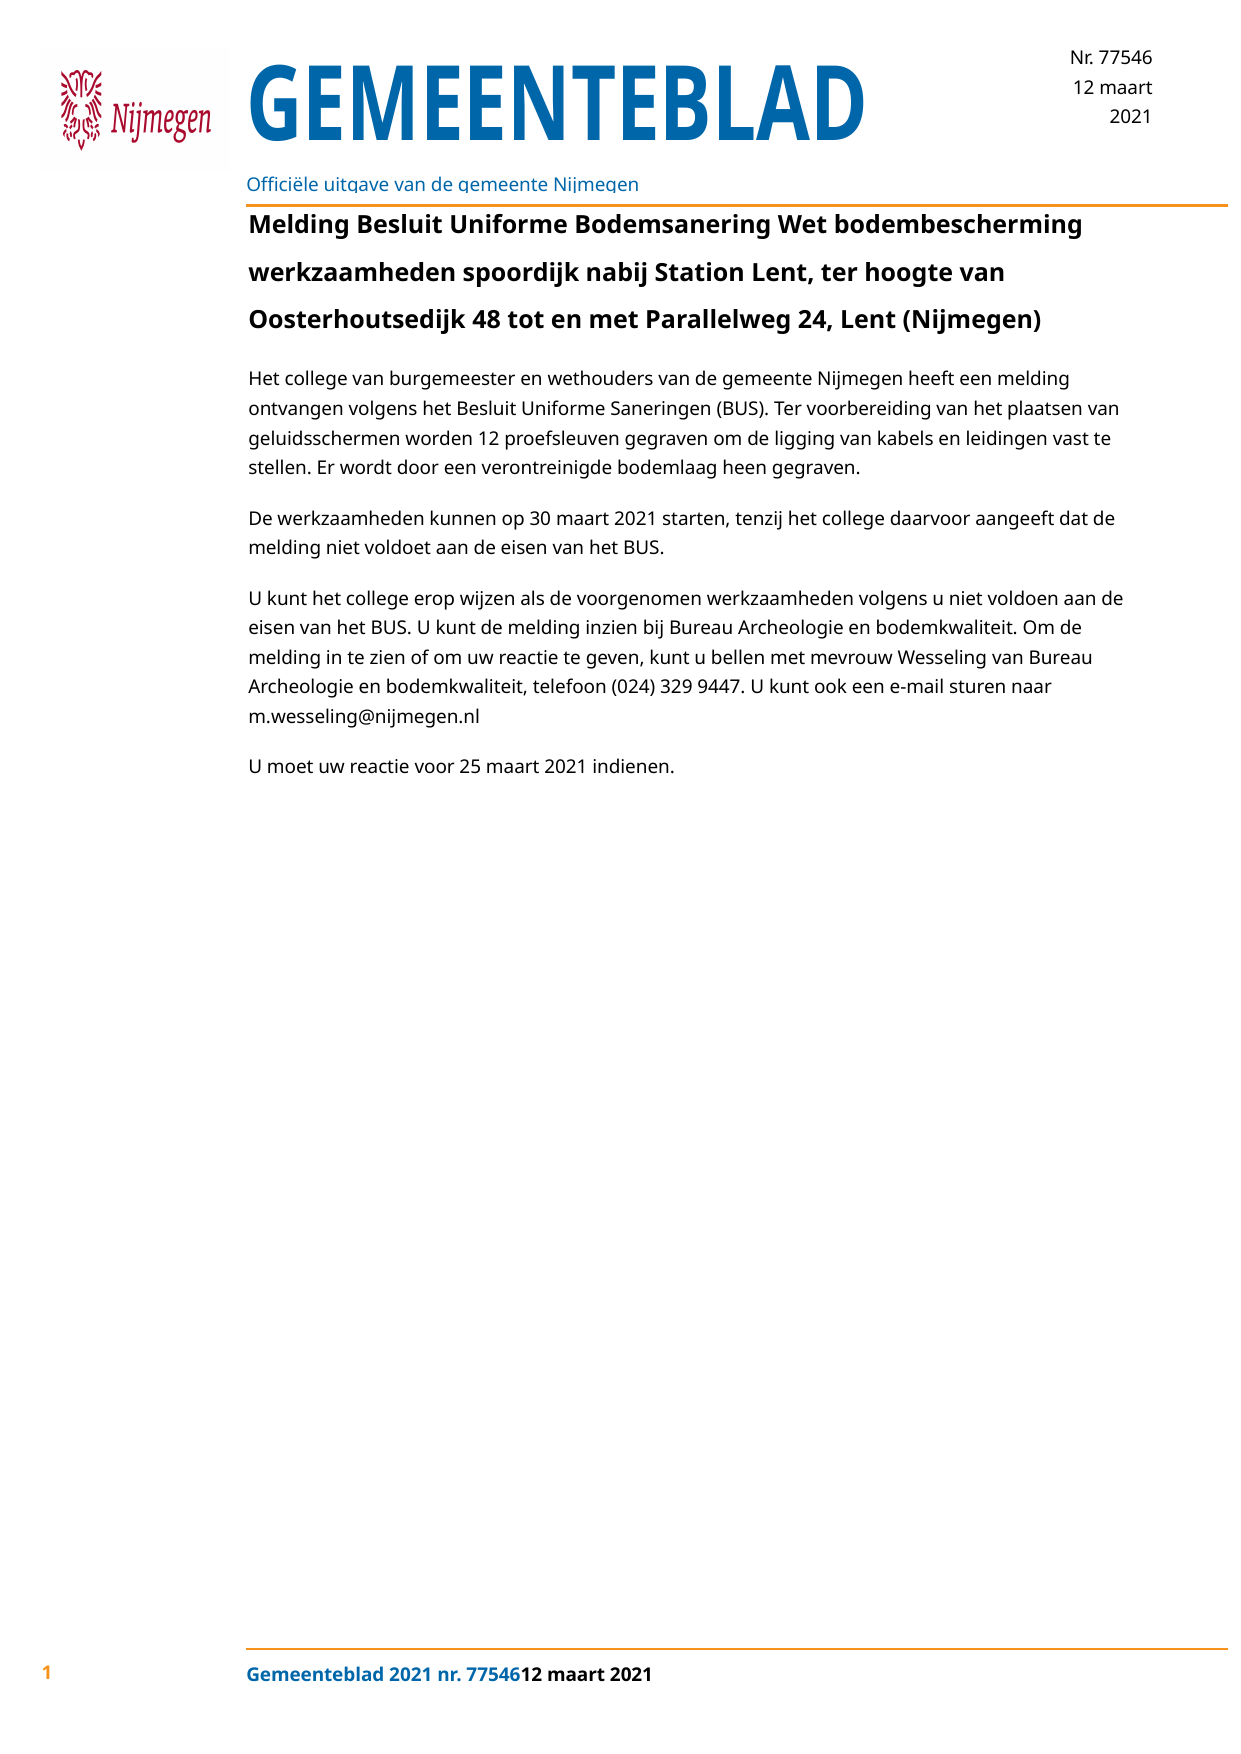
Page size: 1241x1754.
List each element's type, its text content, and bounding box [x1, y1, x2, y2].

text U kunt het college erop wijzen als de voorgenomen werkzaamheden volgens u niet voldoen aan de eisen van het BUS. U kunt de melding inzien bij Bureau Archeologie en bodemkwaliteit. Om de melding in te zien of om uw reactie te geven, kunt u bellen met mevrouw Wesseling van Bureau Archeologie en bodemkwaliteit, telefoon (024) 329 9447. U kunt ook een e-mail sturen naar m.wesseling@nijmegen.nl [248, 585, 1152, 729]
text Melding Besluit Uniforme Bodemsanering Wet bodembescherming werkzaamheden spoordijk nabij Station Lent, ter hoogte van Oosterhoutsedijk 48 tot en met Parallelweg 24, Lent (Nijmegen) [248, 207, 1152, 336]
text De werkzaamheden kunnen op 30 maart 2021 starten, tenzij het college daarvoor aangeeft dat de melding niet voldoet aan de eisen van het BUS. [248, 505, 1152, 560]
picture [41, 47, 231, 172]
text U moet uw reactie voor 25 maart 2021 indienen. [248, 753, 1152, 779]
text Het college van burgemeester en wethouders van de gemeente Nijmegen heeft een melding ontvangen volgens het Besluit Uniforme Saneringen (BUS). Ter voorbereiding van het plaatsen van geluidsschermen worden 12 proefsleuven gegraven om de ligging van kabels en leidingen vast te stellen. Er wordt door een verontreinigde bodemlaag heen gegraven. [248, 366, 1152, 480]
